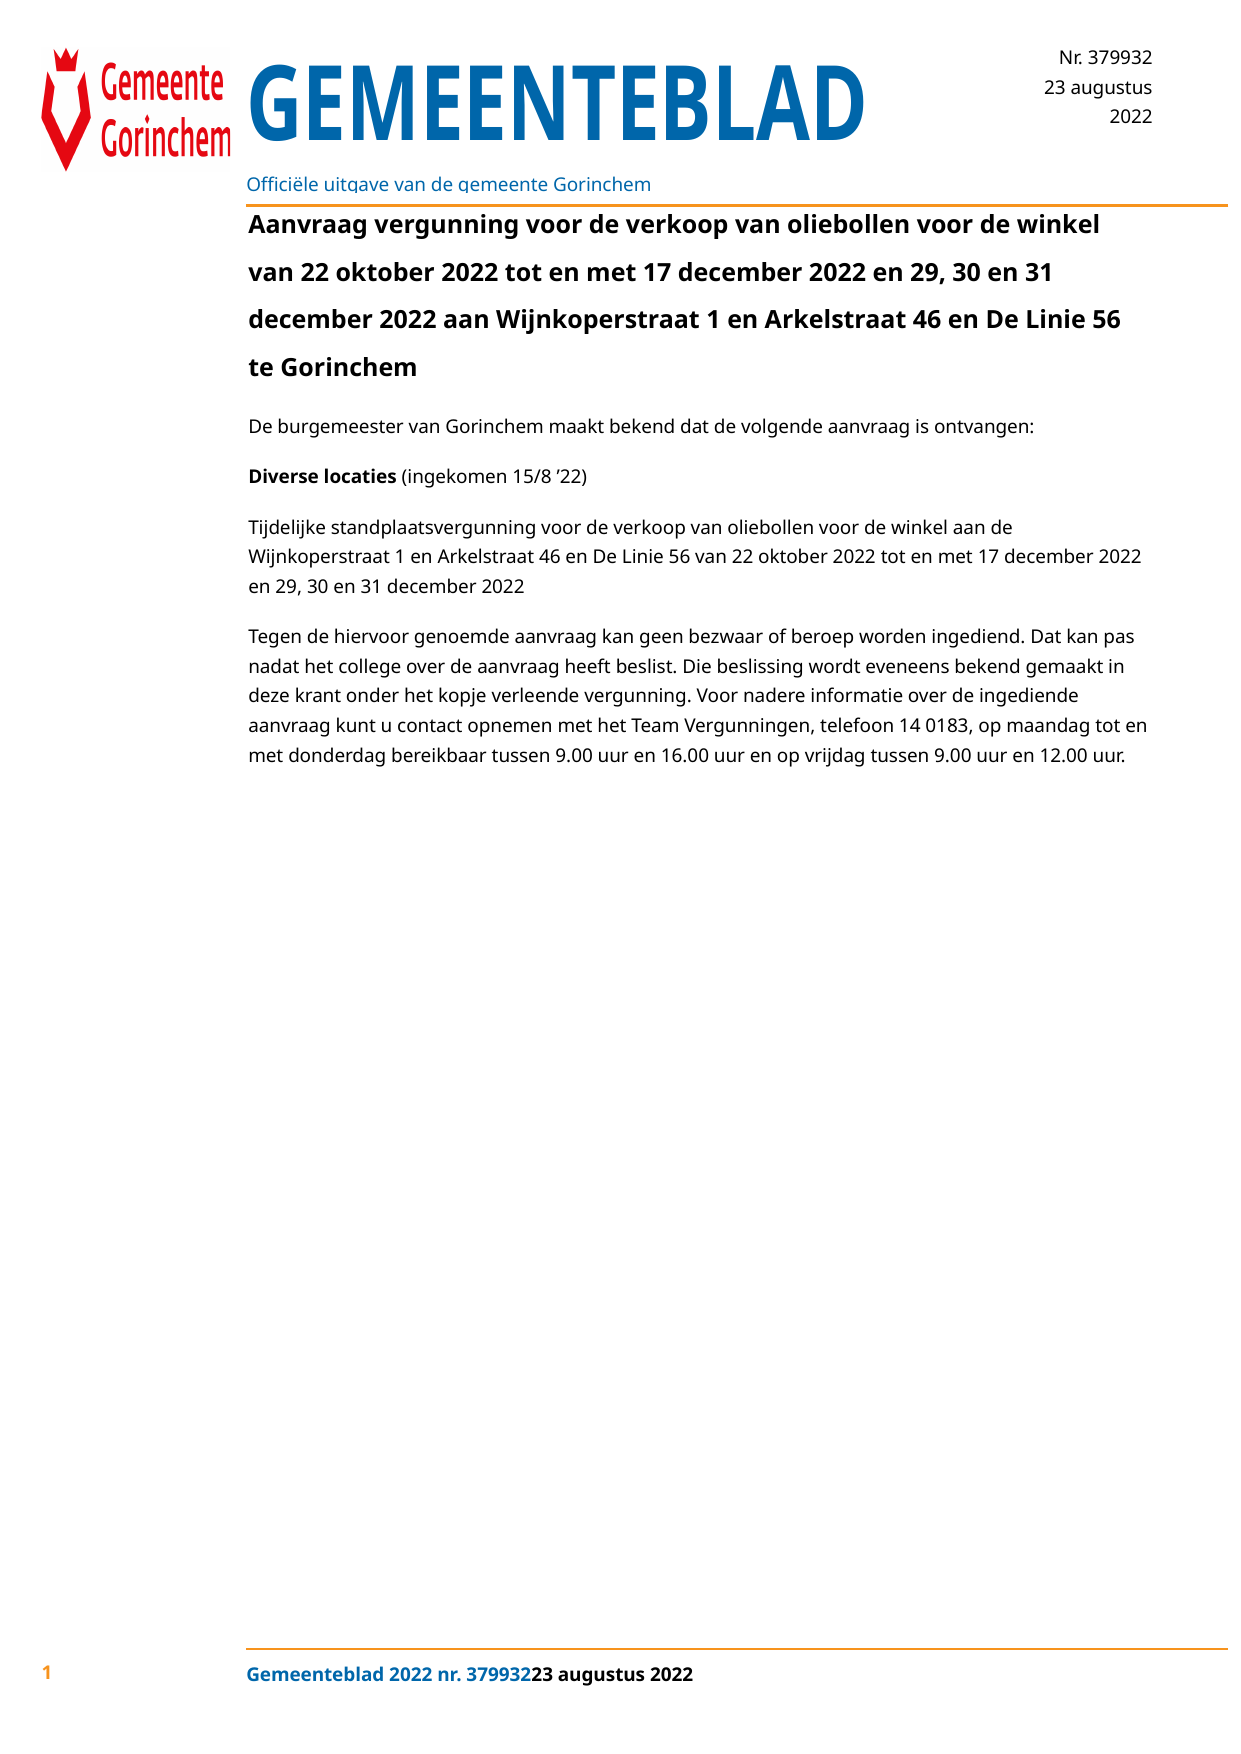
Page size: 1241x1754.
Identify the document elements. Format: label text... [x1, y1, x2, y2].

text Aanvraag vergunning voor de verkoop van oliebollen voor de winkel van 22 oktober 2022 tot en met 17 december 2022 en 29, 30 en 31 december 2022 aan Wijnkoperstraat 1 en Arkelstraat 46 en De Linie 56 te Gorinchem [248, 207, 1152, 384]
text Tijdelijke standplaatsvergunning voor de verkoop van oliebollen voor de winkel aan de Wijnkoperstraat 1 en Arkelstraat 46 en De Linie 56 van 22 oktober 2022 tot en met 17 december 2022 en 29, 30 en 31 december 2022 [248, 514, 1152, 599]
picture [41, 47, 231, 172]
text Tegen de hiervoor genoemde aanvraag kan geen bezwaar of beroep worden ingediend. Dat kan pas nadat het college over de aanvraag heeft beslist. Die beslissing wordt eveneens bekend gemaakt in deze krant onder het kopje verleende vergunning. Voor nadere informatie over de ingediende aanvraag kunt u contact opnemen met het Team Vergunningen, telefoon 14 0183, op maandag tot en met donderdag bereikbaar tussen 9.00 uur en 16.00 uur en op vrijdag tussen 9.00 uur en 12.00 uur. [248, 623, 1152, 768]
text De burgemeester van Gorinchem maakt bekend dat de volgende aanvraag is ontvangen: [248, 413, 1152, 439]
text Diverse locaties (ingekomen 15/8 ’22) [248, 463, 1152, 489]
